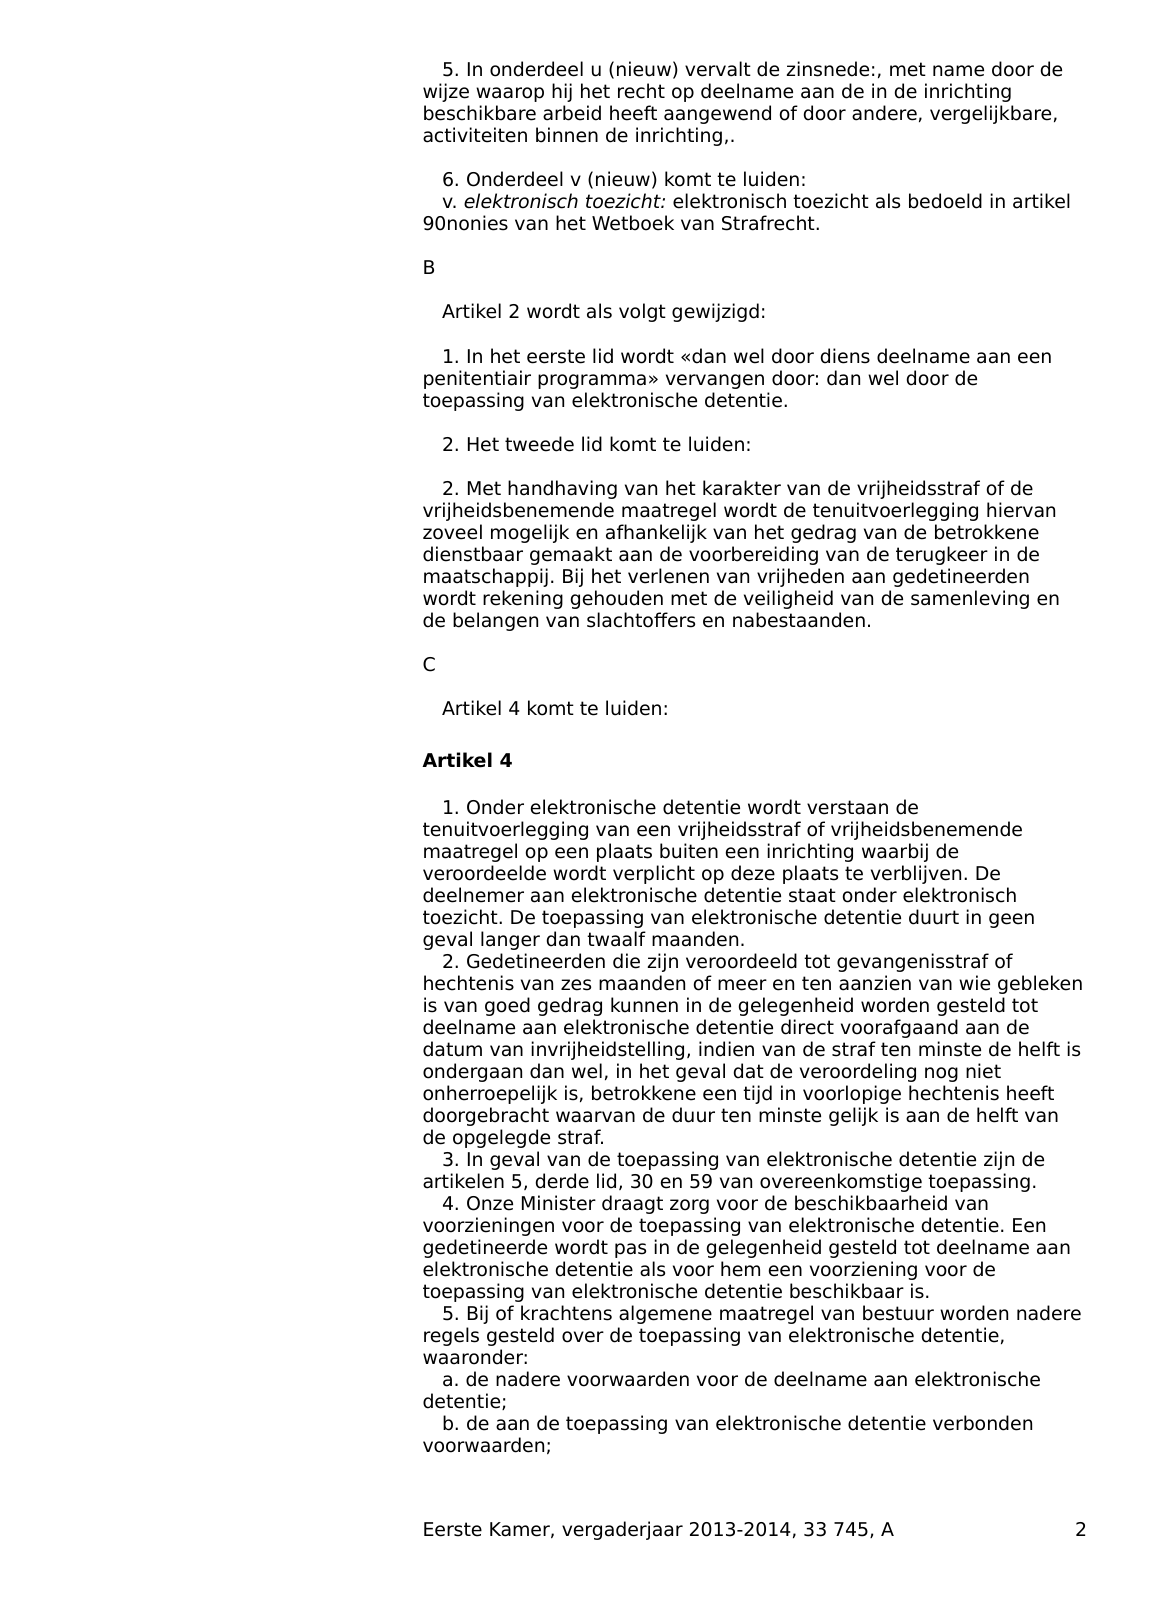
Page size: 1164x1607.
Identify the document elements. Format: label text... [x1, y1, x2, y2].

text 4. Onze Minister draagt zorg voor de beschikbaarheid van voorzieningen voor de toepassing van elektronische detentie. Een gedetineerde wordt pas in de gelegenheid gesteld tot deelname aan elektronische detentie als voor hem een voorziening voor de toepassing van elektronische detentie beschikbaar is. [422, 1193, 1087, 1303]
text a. de nadere voorwaarden voor de deelname aan elektronische detentie; [422, 1368, 1087, 1412]
text 2. Het tweede lid komt te luiden: [422, 434, 1087, 456]
text B [422, 257, 1087, 279]
text 1. In het eerste lid wordt «dan wel door diens deelname aan een penitentiair programma» vervangen door: dan wel door de toepassing van elektronische detentie. [422, 346, 1087, 412]
text 2. Met handhaving van het karakter van de vrijheidsstraf of de vrijheidsbenemende maatregel wordt de tenuitvoerlegging hiervan zoveel mogelijk en afhankelijk van het gedrag van de betrokkene dienstbaar gemaakt aan de voorbereiding van de terugkeer in de maatschappij. Bij het verlenen van vrijheden aan gedetineerden wordt rekening gehouden met de veiligheid van de samenleving en de belangen van slachtoffers en nabestaanden. [422, 478, 1087, 632]
text Artikel 2 wordt als volgt gewijzigd: [422, 301, 1087, 323]
text 5. In onderdeel u (nieuw) vervalt de zinsnede:, met name door de wijze waarop hij het recht op deelname aan de in de inrichting beschikbare arbeid heeft aangewend of door andere, vergelijkbare, activiteiten binnen de inrichting,. [422, 59, 1087, 147]
text b. de aan de toepassing van elektronische detentie verbonden voorwaarden; [422, 1412, 1087, 1456]
text 5. Bij of krachtens algemene maatregel van bestuur worden nadere regels gesteld over de toepassing van elektronische detentie, waaronder: [422, 1303, 1087, 1368]
text 2. Gedetineerden die zijn veroordeeld tot gevangenisstraf of hechtenis van zes maanden of meer en ten aanzien van wie gebleken is van goed gedrag kunnen in de gelegenheid worden gesteld tot deelname aan elektronische detentie direct voorafgaand aan de datum van invrijheidstelling, indien van de straf ten minste de helft is ondergaan dan wel, in het geval dat de veroordeling nog niet onherroepelijk is, betrokkene een tijd in voorlopige hechtenis heeft doorgebracht waarvan de duur ten minste gelijk is aan de helft van de opgelegde straf. [422, 951, 1087, 1149]
text 1. Onder elektronische detentie wordt verstaan de tenuitvoerlegging van een vrijheidsstraf of vrijheidsbenemende maatregel op een plaats buiten een inrichting waarbij de veroordeelde wordt verplicht op deze plaats te verblijven. De deelnemer aan elektronische detentie staat onder elektronisch toezicht. De toepassing van elektronische detentie duurt in geen geval langer dan twaalf maanden. [422, 797, 1087, 951]
text 6. Onderdeel v (nieuw) komt te luiden: [422, 169, 1087, 191]
text C [422, 654, 1087, 676]
text Artikel 4 komt te luiden: [422, 698, 1087, 720]
subtitle Artikel 4 [422, 750, 1087, 772]
text 3. In geval van de toepassing van elektronische detentie zijn de artikelen 5, derde lid, 30 en 59 van overeenkomstige toepassing. [422, 1149, 1087, 1193]
text v. elektronisch toezicht: elektronisch toezicht als bedoeld in artikel 90nonies van het Wetboek van Strafrecht. [422, 191, 1087, 235]
